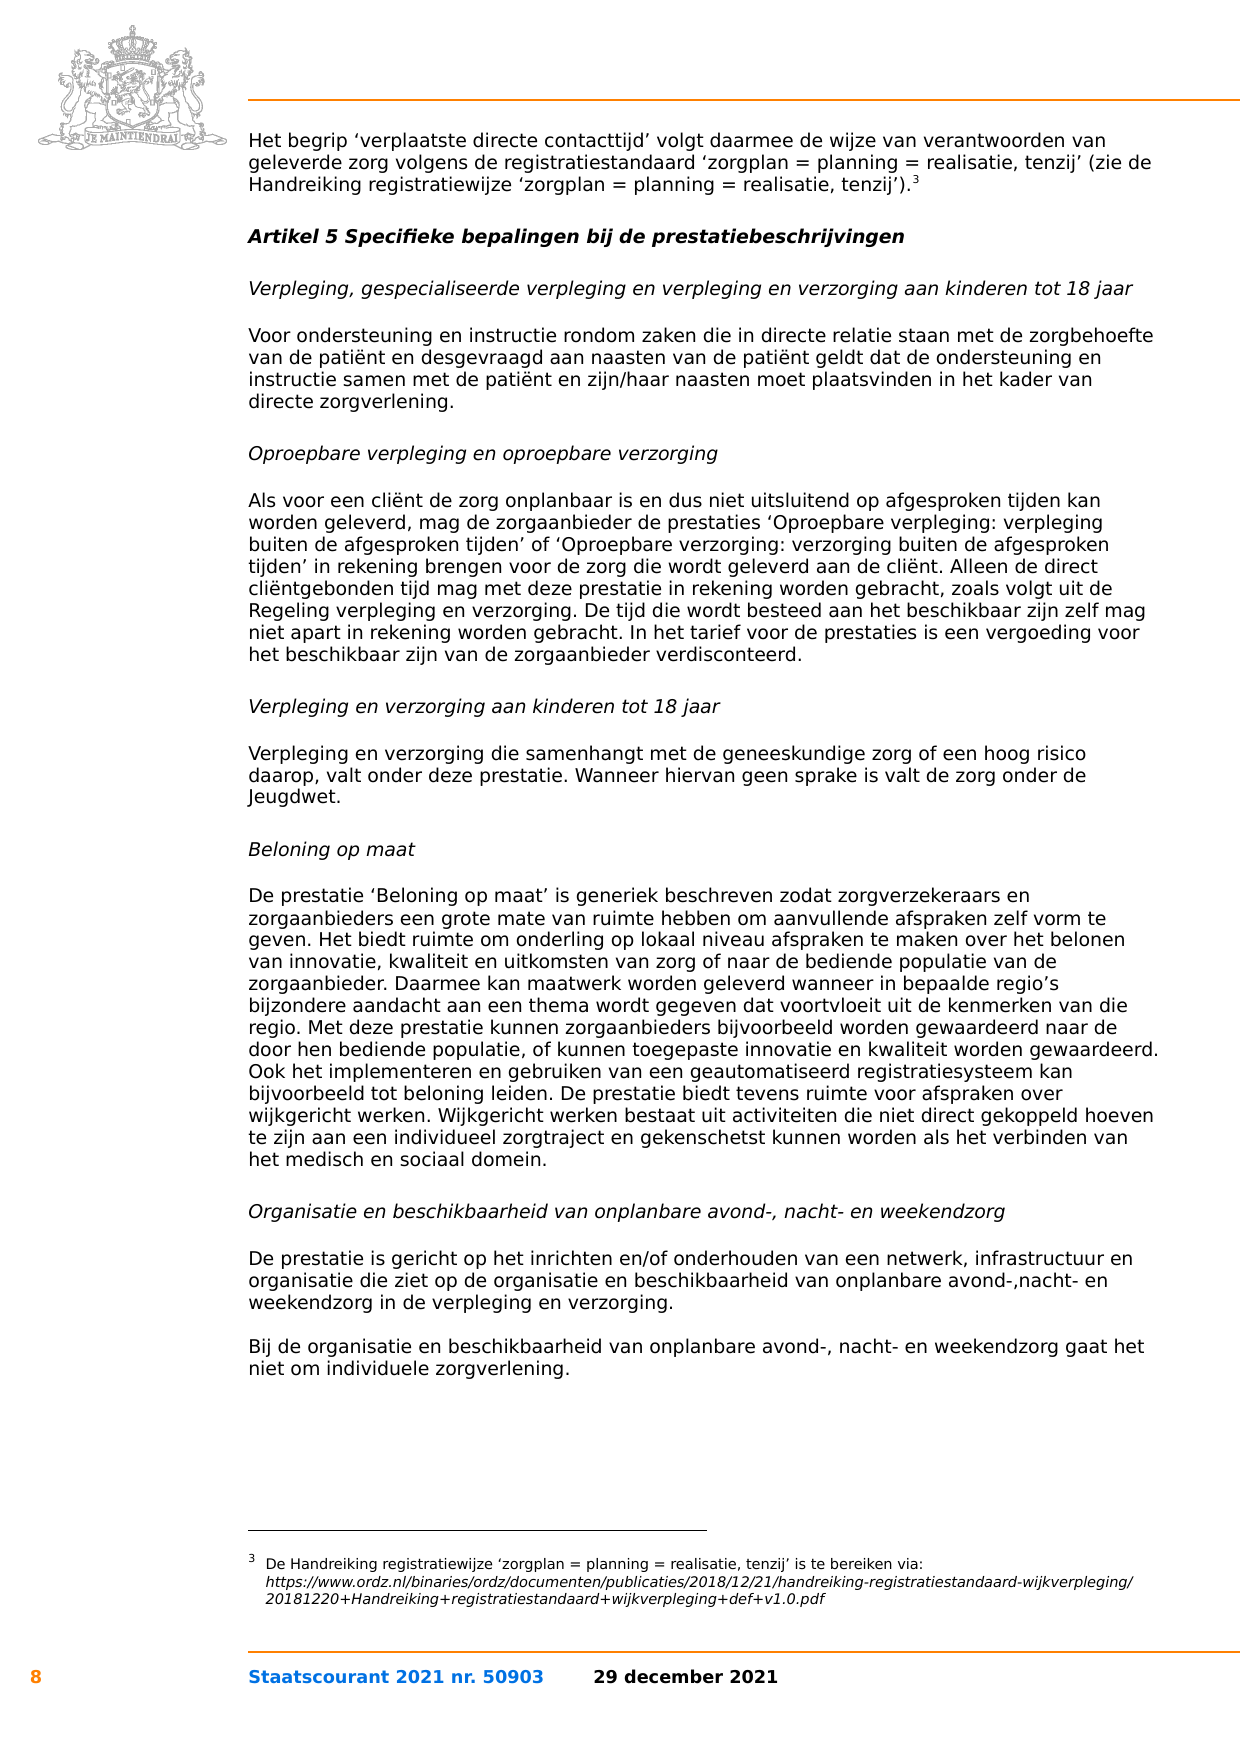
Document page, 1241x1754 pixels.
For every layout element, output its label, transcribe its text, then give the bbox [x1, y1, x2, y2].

text De Handreiking registratiewijze ‘zorgplan = planning = realisatie, tenzij’ is te bereiken via: https://www.ordz.nl/binaries/ordz/documenten/publicaties/2018/12/21/handreiking-registratiestandaard-wijkverpleging/20181220+Handreiking+registratiestandaard+wijkverpleging+def+v1.0.pdf [248, 1552, 1163, 1608]
subtitle Verpleging en verzorging aan kinderen tot 18 jaar [248, 696, 1163, 717]
text De prestatie is gericht op het inrichten en/of onderhouden van een netwerk, infrastructuur en organisatie die ziet op de organisatie en beschikbaarheid van onplanbare avond-,nacht- en weekendzorg in de verpleging en verzorging. [248, 1248, 1163, 1314]
picture [38, 25, 227, 150]
subtitle Verpleging, gespecialiseerde verpleging en verpleging en verzorging aan kinderen tot 18 jaar [248, 278, 1163, 300]
text Voor ondersteuning en instructie rondom zaken die in directe relatie staan met de zorgbehoefte van de patiënt en desgevraagd aan naasten van de patiënt geldt dat de ondersteuning en instructie samen met de patiënt en zijn/haar naasten moet plaatsvinden in het kader van directe zorgverlening. [248, 325, 1163, 413]
text Als voor een cliënt de zorg onplanbaar is en dus niet uitsluitend op afgesproken tijden kan worden geleverd, mag de zorgaanbieder de prestaties ‘Oproepbare verpleging: verpleging buiten de afgesproken tijden’ of ‘Oproepbare verzorging: verzorging buiten de afgesproken tijden’ in rekening brengen voor de zorg die wordt geleverd aan de cliënt. Alleen de direct cliëntgebonden tijd mag met deze prestatie in rekening worden gebracht, zoals volgt uit de Regeling verpleging en verzorging. De tijd die wordt besteed aan het beschikbaar zijn zelf mag niet apart in rekening worden gebracht. In het tarief voor de prestaties is een vergoeding voor het beschikbaar zijn van de zorgaanbieder verdisconteerd. [248, 490, 1163, 666]
text Verpleging en verzorging die samenhangt met de geneeskundige zorg of een hoog risico daarop, valt onder deze prestatie. Wanneer hiervan geen sprake is valt de zorg onder de Jeugdwet. [248, 742, 1163, 808]
text Het begrip ‘verplaatste directe contacttijd’ volgt daarmee de wijze van verantwoorden van geleverde zorg volgens de registratiestandaard ‘zorgplan = planning = realisatie, tenzij’ (zie de Handreiking registratiewijze ‘zorgplan = planning = realisatie, tenzij’). [248, 130, 1163, 196]
subtitle Organisatie en beschikbaarheid van onplanbare avond-, nacht- en weekendzorg [248, 1201, 1163, 1223]
text De prestatie ‘Beloning op maat’ is generiek beschreven zodat zorgverzekeraars en zorgaanbieders een grote mate van ruimte hebben om aanvullende afspraken zelf vorm te geven. Het biedt ruimte om onderling op lokaal niveau afspraken te maken over het belonen van innovatie, kwaliteit en uitkomsten van zorg of naar de bediende populatie van de zorgaanbieder. Daarmee kan maatwerk worden geleverd wanneer in bepaalde regio’s bijzondere aandacht aan een thema wordt gegeven dat voortvloeit uit de kenmerken van die regio. Met deze prestatie kunnen zorgaanbieders bijvoorbeeld worden gewaardeerd naar de door hen bediende populatie, of kunnen toegepaste innovatie en kwaliteit worden gewaardeerd. Ook het implementeren en gebruiken van een geautomatiseerd registratiesysteem kan bijvoorbeeld tot beloning leiden. De prestatie biedt tevens ruimte voor afspraken over wijkgericht werken. Wijkgericht werken bestaat uit activiteiten die niet direct gekoppeld hoeven te zijn aan een individueel zorgtraject en gekenschetst kunnen worden als het verbinden van het medisch en sociaal domein. [248, 885, 1163, 1171]
subtitle Artikel 5 Specifieke bepalingen bij de prestatiebeschrijvingen [248, 226, 1163, 248]
subtitle Oproepbare verpleging en oproepbare verzorging [248, 443, 1163, 465]
subtitle Beloning op maat [248, 838, 1163, 860]
text Bij de organisatie en beschikbaarheid van onplanbare avond-, nacht- en weekendzorg gaat het niet om individuele zorgverlening. [248, 1336, 1163, 1380]
